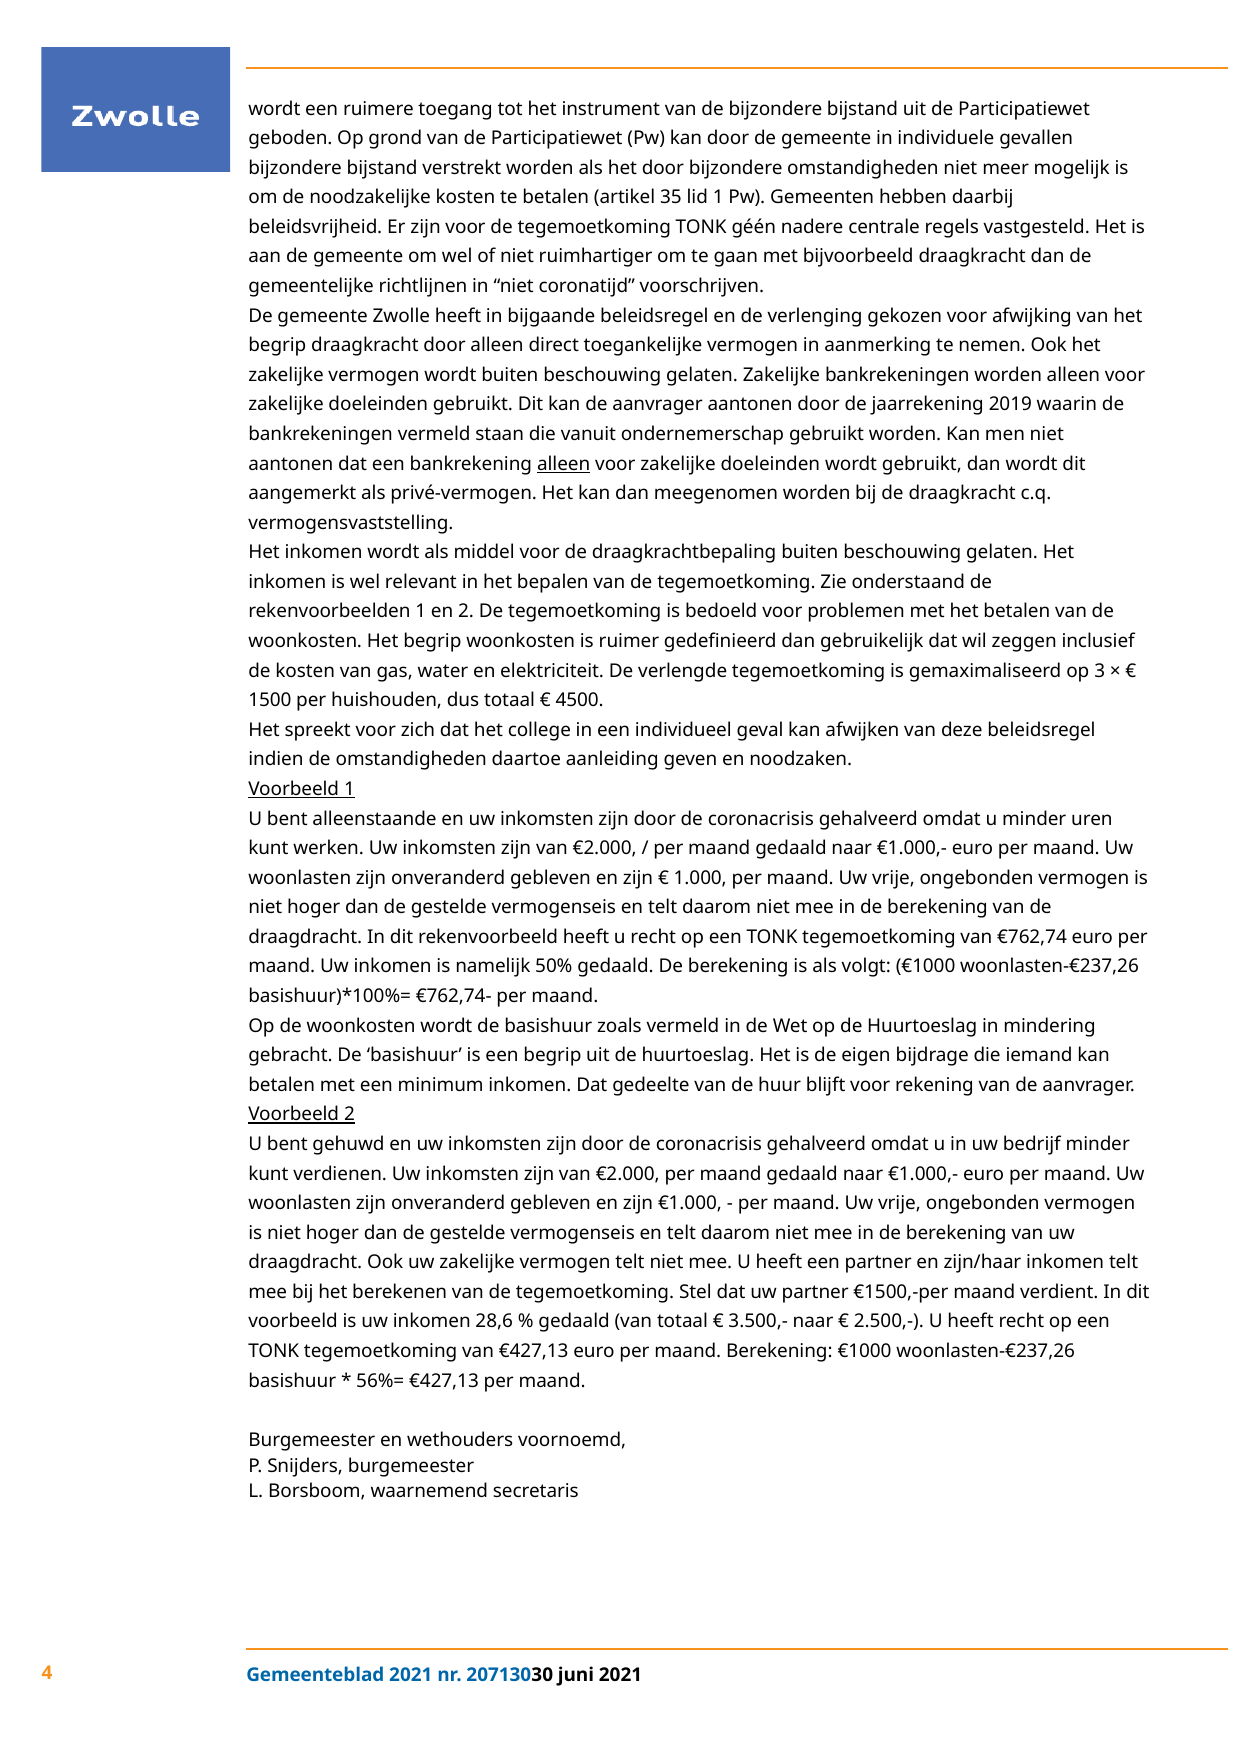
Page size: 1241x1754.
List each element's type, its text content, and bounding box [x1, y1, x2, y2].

picture [41, 47, 231, 172]
text L. Borsboom, waarnemend secretaris [248, 1477, 1152, 1503]
text Burgemeester en wethouders voornoemd, [248, 1426, 1152, 1452]
text Voorbeeld 2 [248, 1101, 1152, 1126]
text Op de woonkosten wordt de basishuur zoals vermeld in de Wet op de Huurtoeslag in mindering gebracht. De ‘basishuur’ is een begrip uit de huurtoeslag. Het is de eigen bijdrage die iemand kan betalen met een minimum inkomen. Dat gedeelte van de huur blijft voor rekening van de aanvrager. [248, 1012, 1152, 1097]
text Het inkomen wordt als middel voor de draagkrachtbepaling buiten beschouwing gelaten. Het inkomen is wel relevant in het bepalen van de tegemoetkoming. Zie onderstaand de rekenvoorbeelden 1 en 2. De tegemoetkoming is bedoeld voor problemen met het betalen van de woonkosten. Het begrip woonkosten is ruimer gedefinieerd dan gebruikelijk dat wil zeggen inclusief de kosten van gas, water en elektriciteit. De verlengde tegemoetkoming is gemaximaliseerd op 3 × € 1500 per huishouden, dus totaal € 4500. [248, 538, 1152, 712]
text wordt een ruimere toegang tot het instrument van de bijzondere bijstand uit de Participatiewet geboden. Op grond van de Participatiewet (Pw) kan door de gemeente in individuele gevallen bijzondere bijstand verstrekt worden als het door bijzondere omstandigheden niet meer mogelijk is om de noodzakelijke kosten te betalen (artikel 35 lid 1 Pw). Gemeenten hebben daarbij beleidsvrijheid. Er zijn voor de tegemoetkoming TONK géén nadere centrale regels vastgesteld. Het is aan de gemeente om wel of niet ruimhartiger om te gaan met bijvoorbeeld draagkracht dan de gemeentelijke richtlijnen in “niet coronatijd” voorschrijven. [248, 95, 1152, 298]
text De gemeente Zwolle heeft in bijgaande beleidsregel en de verlenging gekozen voor afwijking van het begrip draagkracht door alleen direct toegankelijke vermogen in aanmerking te nemen. Ook het zakelijke vermogen wordt buiten beschouwing gelaten. Zakelijke bankrekeningen worden alleen voor zakelijke doeleinden gebruikt. Dit kan de aanvrager aantonen door de jaarrekening 2019 waarin de bankrekeningen vermeld staan die vanuit ondernemerschap gebruikt worden. Kan men niet aantonen dat een bankrekening alleen voor zakelijke doeleinden wordt gebruikt, dan wordt dit aangemerkt als privé-vermogen. Het kan dan meegenomen worden bij de draagkracht c.q. vermogensvaststelling. [248, 302, 1152, 535]
text U bent gehuwd en uw inkomsten zijn door de coronacrisis gehalveerd omdat u in uw bedrijf minder kunt verdienen. Uw inkomsten zijn van €2.000, per maand gedaald naar €1.000,- euro per maand. Uw woonlasten zijn onveranderd gebleven en zijn €1.000, - per maand. Uw vrije, ongebonden vermogen is niet hoger dan de gestelde vermogenseis en telt daarom niet mee in de berekening van uw draagdracht. Ook uw zakelijke vermogen telt niet mee. U heeft een partner en zijn/haar inkomen telt mee bij het berekenen van de tegemoetkoming. Stel dat uw partner €1500,-per maand verdient. In dit voorbeeld is uw inkomen 28,6 % gedaald (van totaal € 3.500,- naar € 2.500,-). U heeft recht op een TONK tegemoetkoming van €427,13 euro per maand. Berekening: €1000 woonlasten-€237,26 basishuur * 56%= €427,13 per maand. [248, 1130, 1152, 1393]
text Het spreekt voor zich dat het college in een individueel geval kan afwijken van deze beleidsregel indien de omstandigheden daartoe aanleiding geven en noodzaken. [248, 716, 1152, 771]
text P. Snijders, burgemeester [248, 1452, 1152, 1477]
text Voorbeeld 1 [248, 775, 1152, 801]
text U bent alleenstaande en uw inkomsten zijn door de coronacrisis gehalveerd omdat u minder uren kunt werken. Uw inkomsten zijn van €2.000, / per maand gedaald naar €1.000,- euro per maand. Uw woonlasten zijn onveranderd gebleven en zijn € 1.000, per maand. Uw vrije, ongebonden vermogen is niet hoger dan de gestelde vermogenseis en telt daarom niet mee in de berekening van de draagdracht. In dit rekenvoorbeeld heeft u recht op een TONK tegemoetkoming van €762,74 euro per maand. Uw inkomen is namelijk 50% gedaald. De berekening is als volgt: (€1000 woonlasten-€237,26 basishuur)*100%= €762,74- per maand. [248, 805, 1152, 1008]
